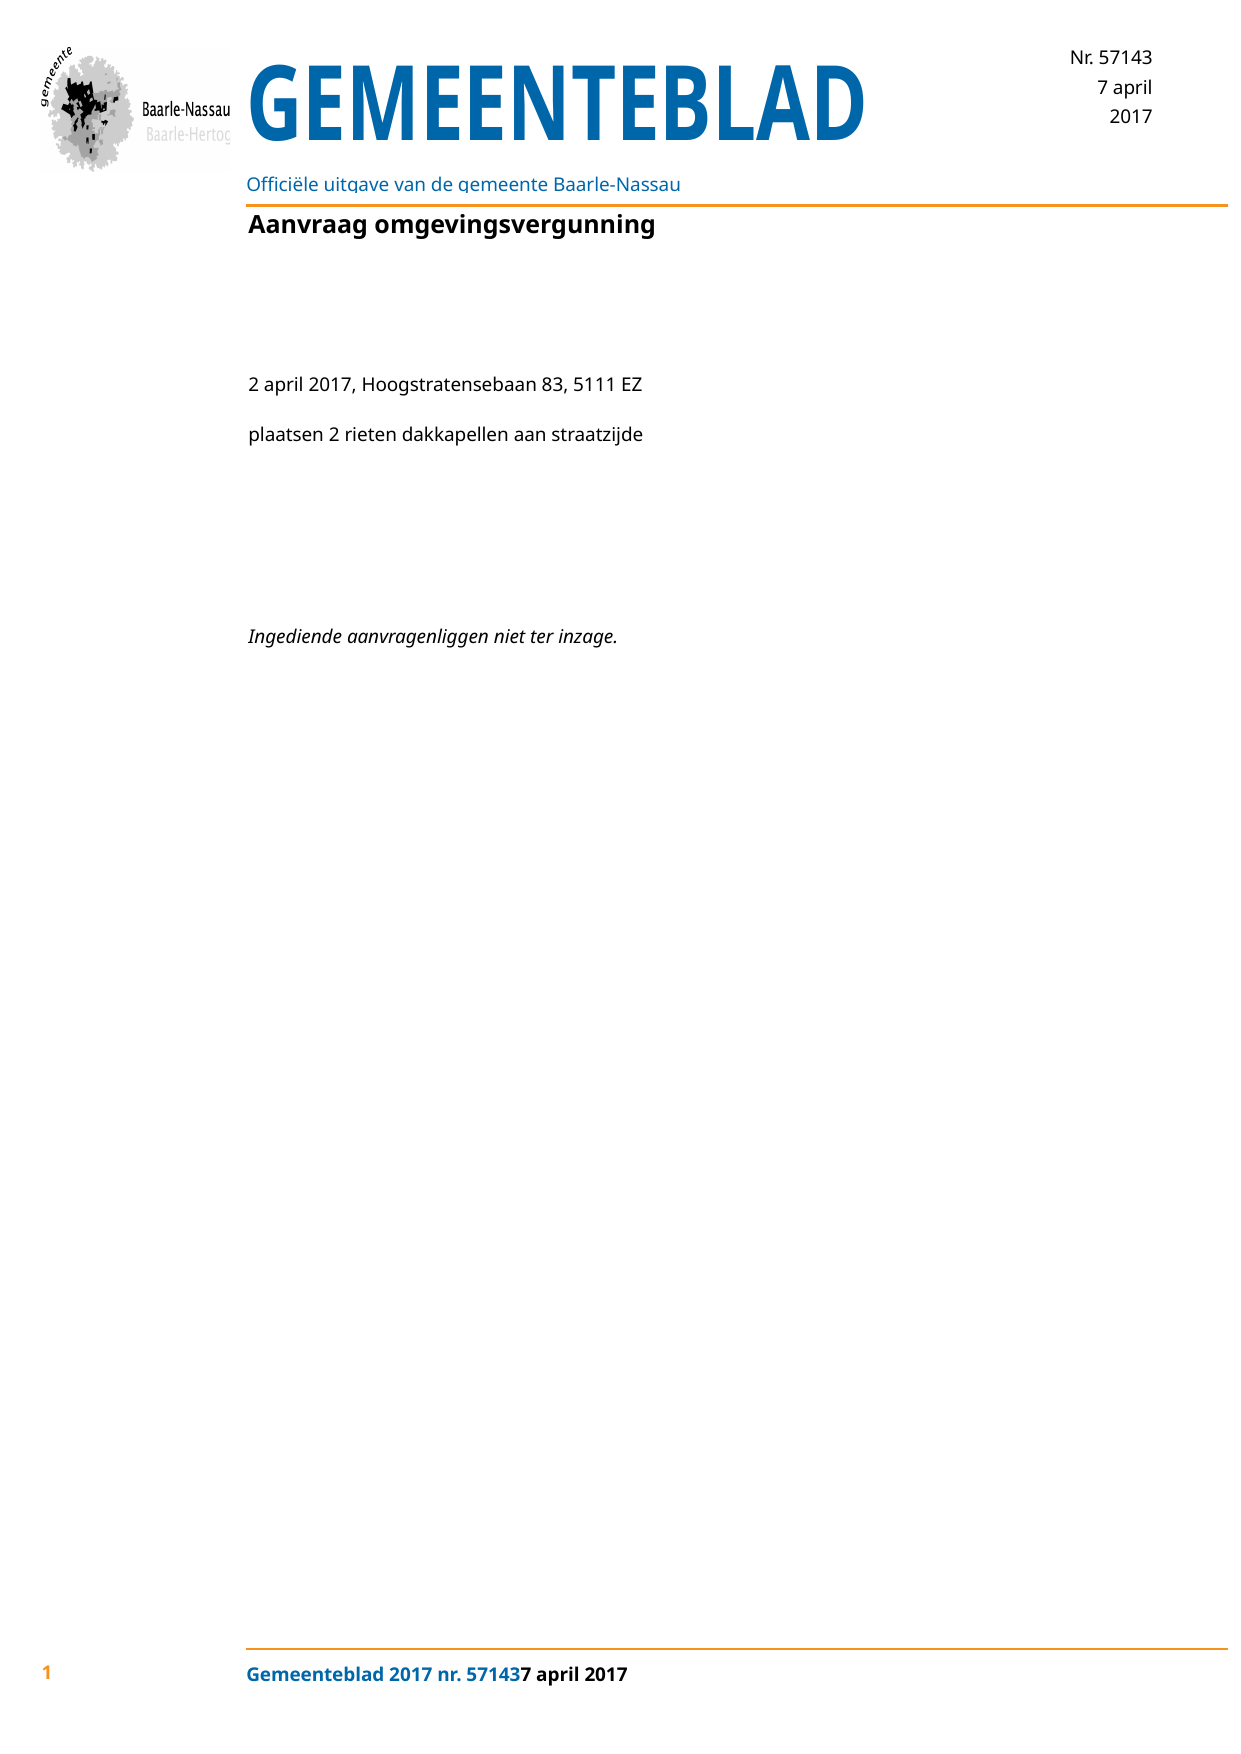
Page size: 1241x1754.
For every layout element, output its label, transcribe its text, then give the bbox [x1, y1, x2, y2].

text Aanvraag omgevingsvergunning [248, 207, 1152, 241]
picture [41, 47, 231, 172]
text Ingediende aanvragenliggen niet ter inzage. [248, 623, 1152, 649]
text plaatsen 2 rieten dakkapellen aan straatzijde [248, 422, 1152, 447]
text 2 april 2017, Hoogstratensebaan 83, 5111 EZ [248, 371, 1152, 397]
